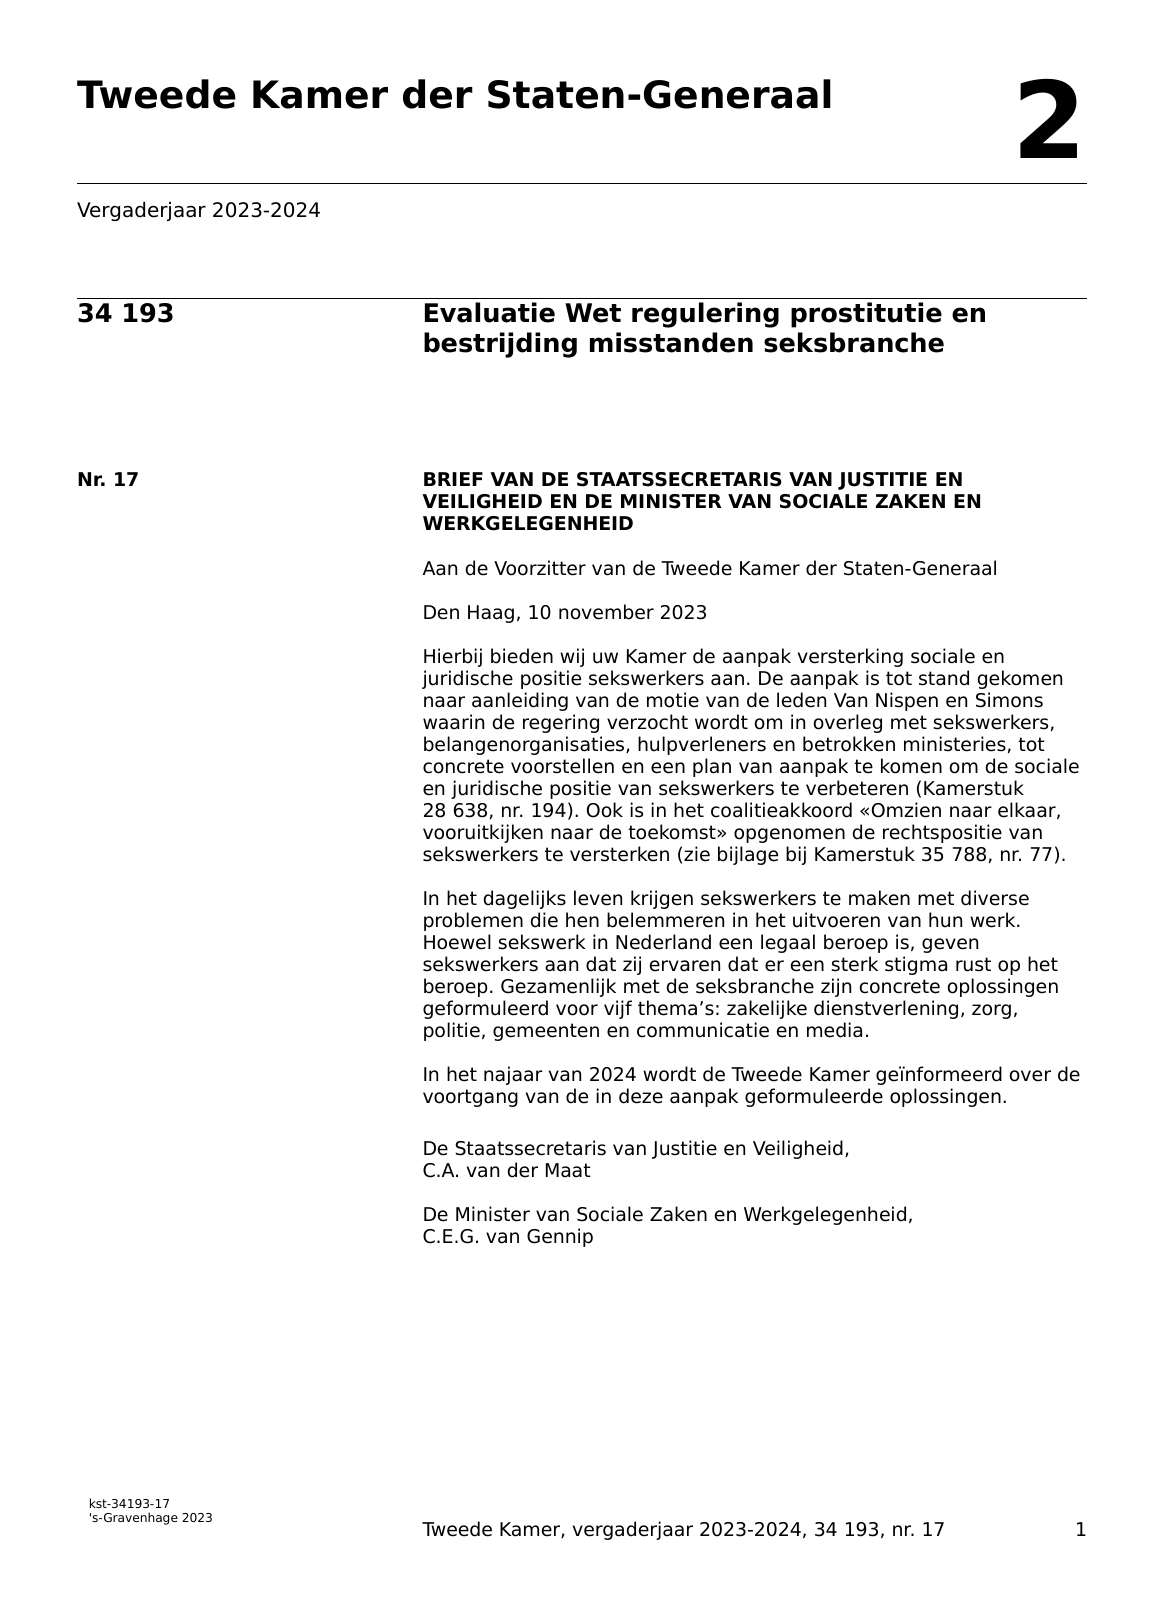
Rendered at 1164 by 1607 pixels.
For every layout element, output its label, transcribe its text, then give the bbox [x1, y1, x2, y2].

text De Minister van Sociale Zaken en Werkgelegenheid, C.E.G. van Gennip [422, 1204, 1087, 1248]
table_cell Vergaderjaar 2023-2024 [77, 184, 1087, 298]
text Aan de Voorzitter van de Tweede Kamer der Staten-Generaal [422, 557, 1087, 579]
table_header 2 [886, 59, 1087, 183]
subtitle Nr. 17 BRIEF VAN DE STAATSSECRETARIS VAN JUSTITIE EN VEILIGHEID EN DE MINISTER VAN SOCIALE ZAKEN EN WERKGELEGENHEID [77, 469, 1087, 535]
text Den Haag, 10 november 2023 [422, 602, 1087, 624]
text 's-Gravenhage 2023 [88, 1511, 323, 1525]
text kst-34193-17 [88, 1497, 323, 1511]
text In het dagelijks leven krijgen sekswerkers te maken met diverse problemen die hen belemmeren in het uitvoeren van hun werk. Hoewel sekswerk in Nederland een legaal beroep is, geven sekswerkers aan dat zij ervaren dat er een sterk stigma rust op het beroep. Gezamenlijk met de seksbranche zijn concrete oplossingen geformuleerd voor vijf thema’s: zakelijke dienstverlening, zorg, politie, gemeenten en communicatie en media. [422, 888, 1087, 1042]
text Hierbij bieden wij uw Kamer de aanpak versterking sociale en juridische positie sekswerkers aan. De aanpak is tot stand gekomen naar aanleiding van de motie van de leden Van Nispen en Simons waarin de regering verzocht wordt om in overleg met sekswerkers, belangenorganisaties, hulpverleners en betrokken ministeries, tot concrete voorstellen en een plan van aanpak te komen om de sociale en juridische positie van sekswerkers te verbeteren (Kamerstuk 28 638, nr. 194). Ook is in het coalitieakkoord «Omzien naar elkaar, vooruitkijken naar de toekomst» opgenomen de rechtspositie van sekswerkers te versterken (zie bijlage bij Kamerstuk 35 788, nr. 77). [422, 646, 1087, 866]
subtitle 34 193 Evaluatie Wet regulering prostitutie en bestrijding misstanden seksbranche [77, 299, 1087, 358]
text In het najaar van 2024 wordt de Tweede Kamer geïnformeerd over de voortgang van de in deze aanpak geformuleerde oplossingen. [422, 1064, 1087, 1108]
table_header Tweede Kamer der Staten-Generaal [77, 59, 886, 183]
text De Staatssecretaris van Justitie en Veiligheid, C.A. van der Maat [422, 1138, 1087, 1182]
